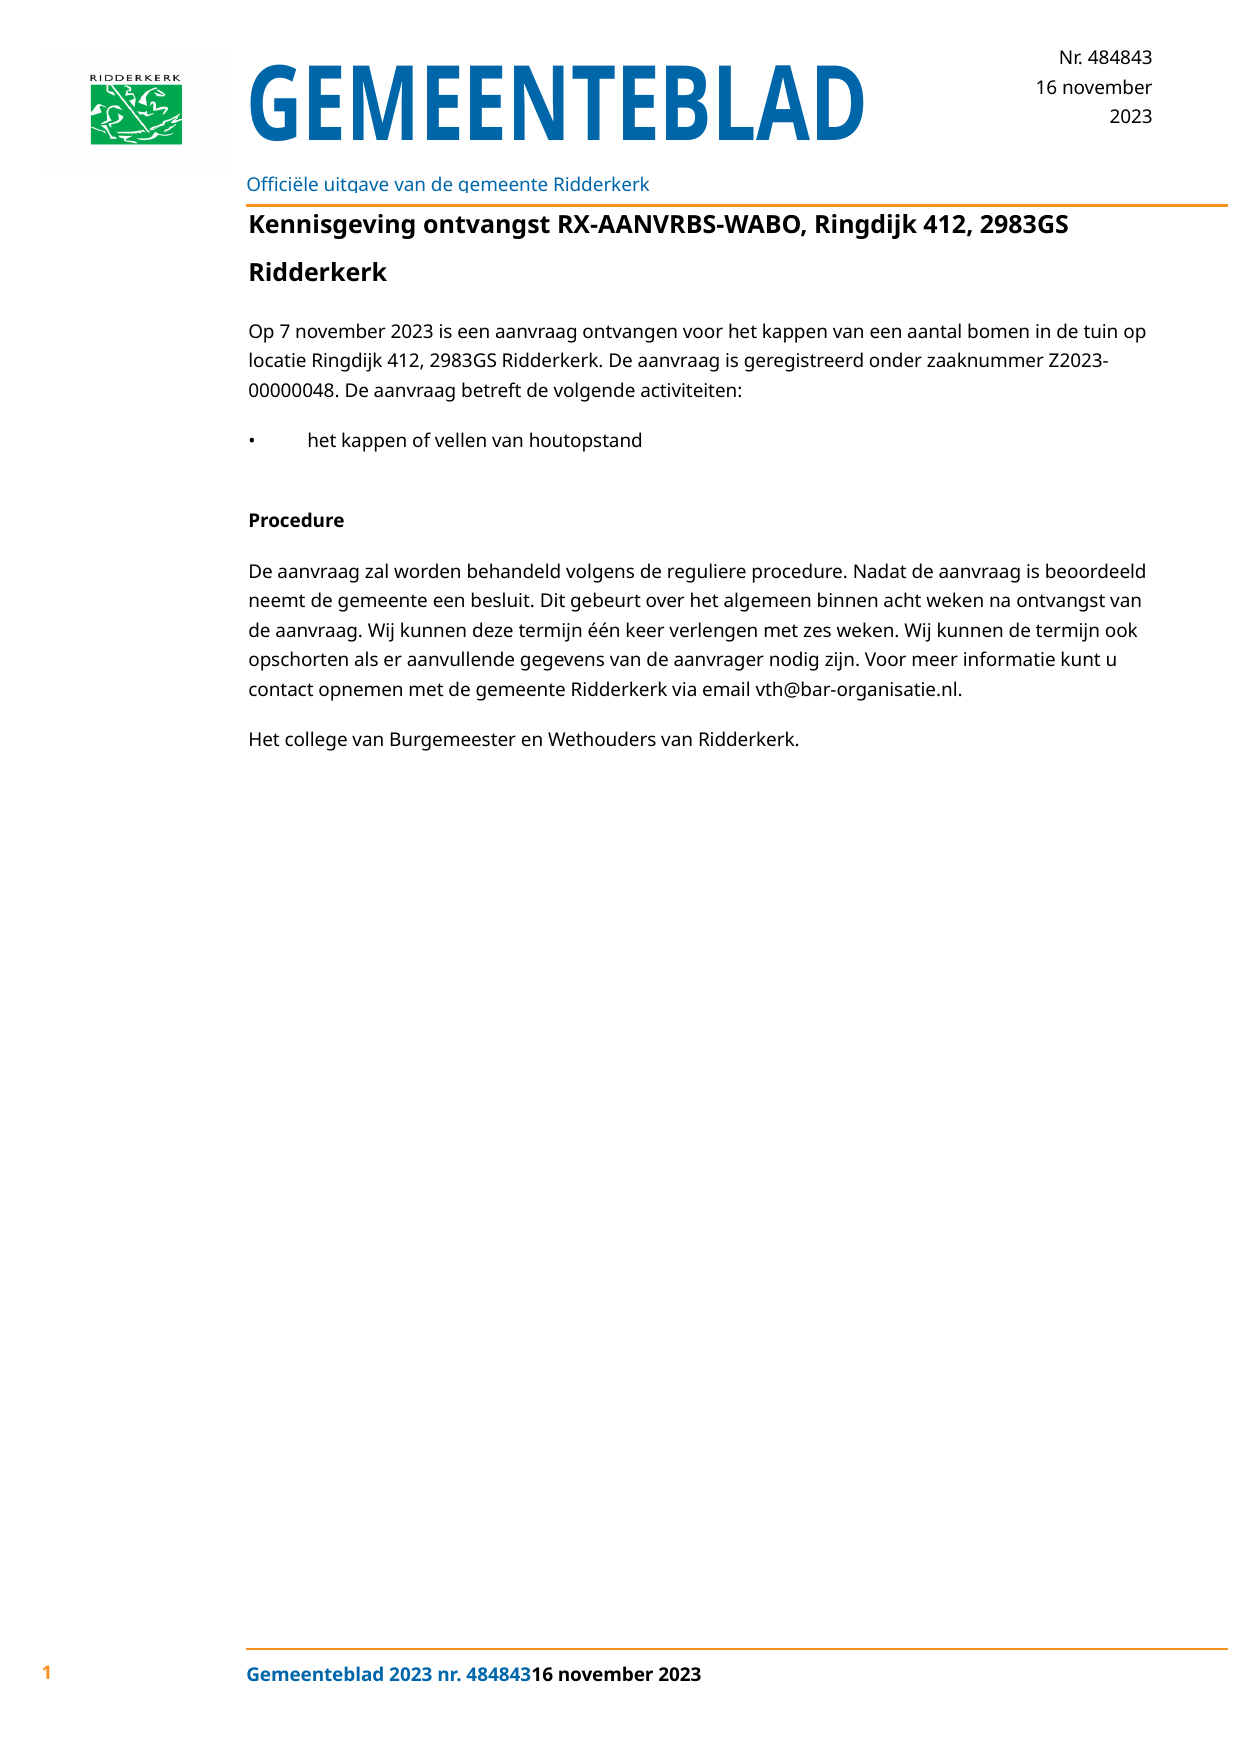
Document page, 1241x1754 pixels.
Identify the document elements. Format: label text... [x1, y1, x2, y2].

text Procedure [248, 507, 1152, 533]
list het kappen of vellen van houtopstand [248, 427, 1152, 453]
picture [41, 47, 231, 172]
text Op 7 november 2023 is een aanvraag ontvangen voor het kappen van een aantal bomen in de tuin op locatie Ringdijk 412, 2983GS Ridderkerk. De aanvraag is geregistreerd onder zaaknummer Z2023-00000048. De aanvraag betreft de volgende activiteiten: [248, 318, 1152, 403]
text Kennisgeving ontvangst RX-AANVRBS-WABO, Ringdijk 412, 2983GS Ridderkerk [248, 207, 1152, 288]
text De aanvraag zal worden behandeld volgens de reguliere procedure. Nadat de aanvraag is beoordeeld neemt de gemeente een besluit. Dit gebeurt over het algemeen binnen acht weken na ontvangst van de aanvraag. Wij kunnen deze termijn één keer verlengen met zes weken. Wij kunnen de termijn ook opschorten als er aanvullende gegevens van de aanvrager nodig zijn. Voor meer informatie kunt u contact opnemen met de gemeente Ridderkerk via email vth@bar-organisatie.nl. [248, 558, 1152, 702]
text Het college van Burgemeester en Wethouders van Ridderkerk. [248, 727, 1152, 752]
